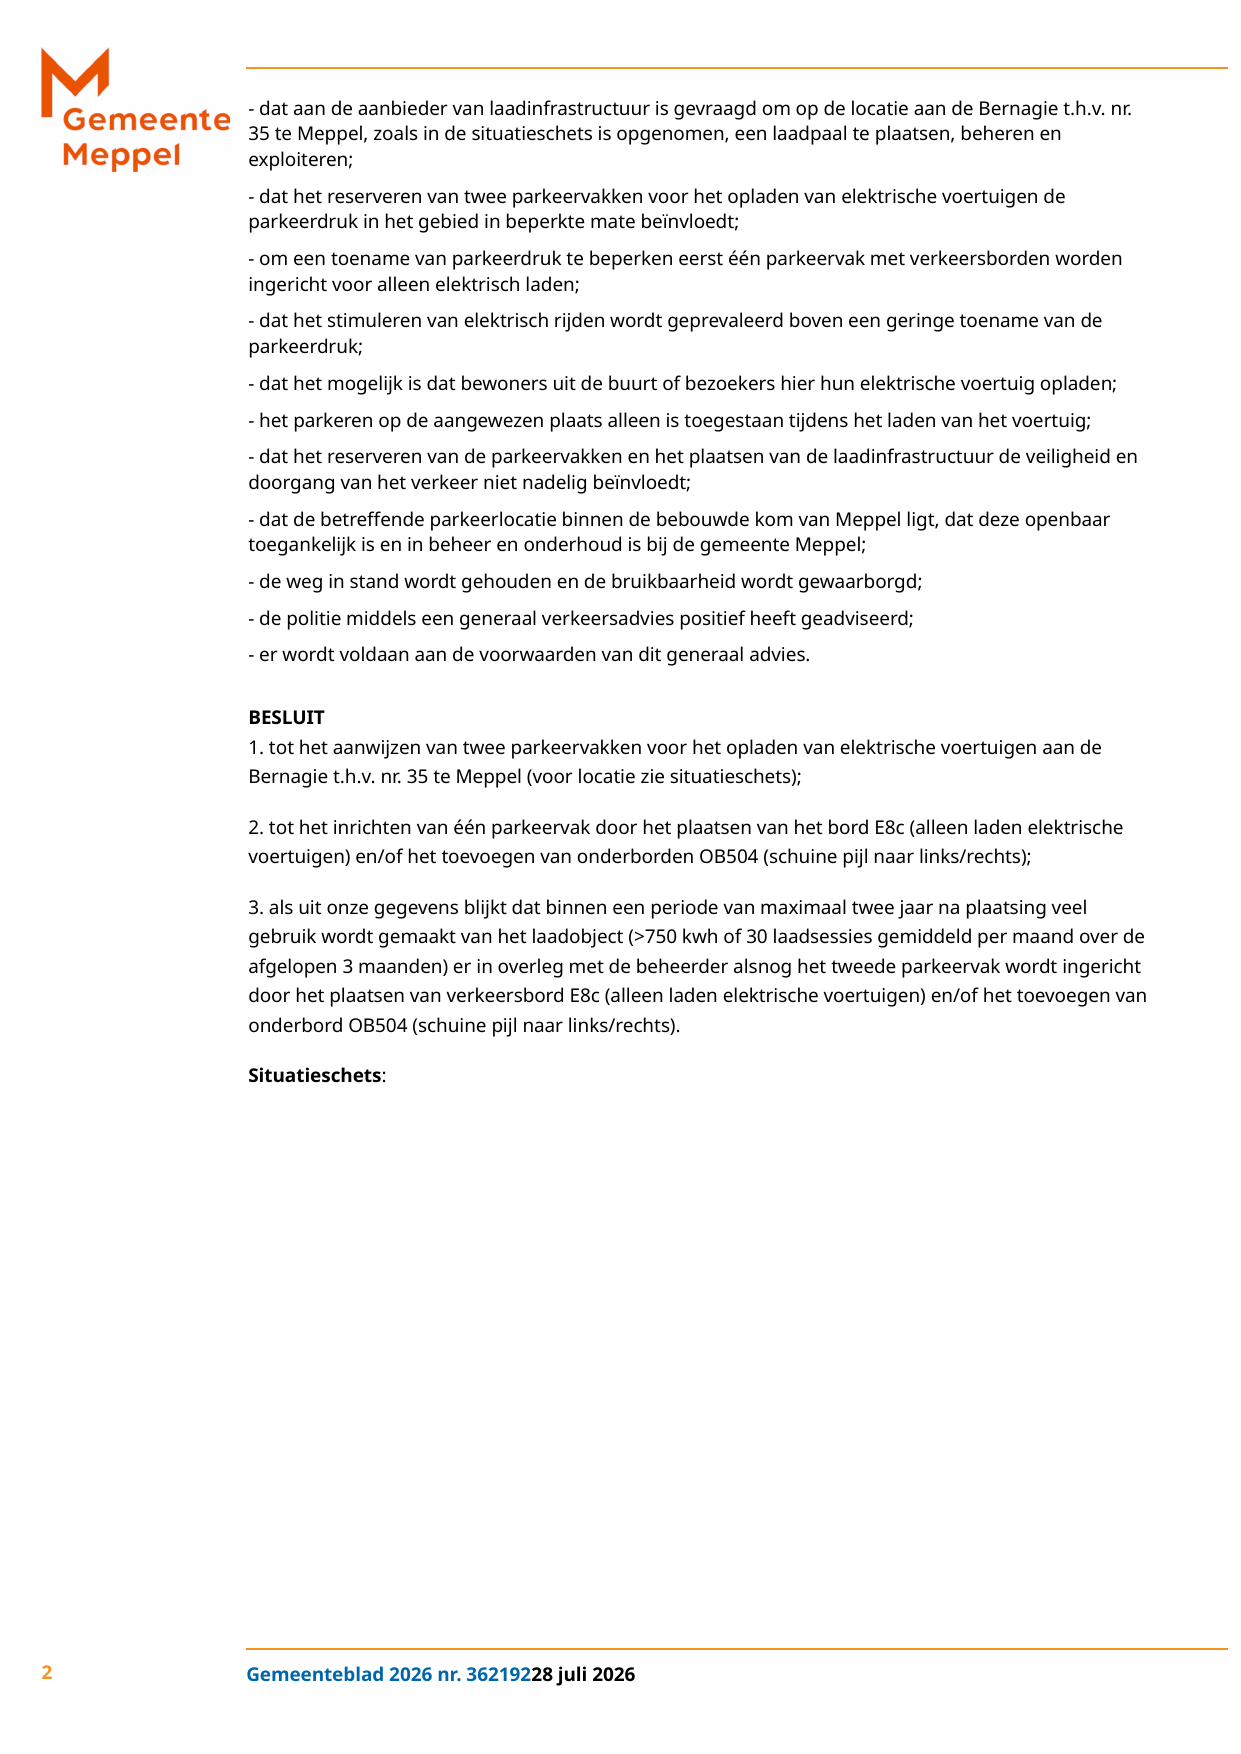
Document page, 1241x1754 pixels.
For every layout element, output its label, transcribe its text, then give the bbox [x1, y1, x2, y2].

text - dat de betreffende parkeerlocatie binnen de bebouwde kom van Meppel ligt, dat deze openbaar toegankelijk is en in beheer en onderhoud is bij de gemeente Meppel; [248, 506, 1152, 557]
text - de politie middels een generaal verkeersadvies positief heeft geadviseerd; [248, 605, 1152, 631]
text - dat het mogelijk is dat bewoners uit de buurt of bezoekers hier hun elektrische voertuig opladen; [248, 370, 1152, 396]
text 3. als uit onze gegevens blijkt dat binnen een periode van maximaal twee jaar na plaatsing veel gebruik wordt gemaakt van het laadobject (>750 kwh of 30 laadsessies gemiddeld per maand over de afgelopen 3 maanden) er in overleg met de beheerder alsnog het tweede parkeervak wordt ingericht door het plaatsen van verkeersbord E8c (alleen laden elektrische voertuigen) en/of het toevoegen van onderbord OB504 (schuine pijl naar links/rechts). [248, 894, 1152, 1038]
text - dat het reserveren van twee parkeervakken voor het opladen van elektrische voertuigen de parkeerdruk in het gebied in beperkte mate beïnvloedt; [248, 183, 1152, 234]
text - het parkeren op de aangewezen plaats alleen is toegestaan tijdens het laden van het voertuig; [248, 407, 1152, 432]
text - er wordt voldaan aan de voorwaarden van dit generaal advies. [248, 642, 1152, 667]
text Situatieschets: [248, 1063, 1152, 1088]
text BESLUIT [248, 704, 1152, 730]
text 2. tot het inrichten van één parkeervak door het plaatsen van het bord E8c (alleen laden elektrische voertuigen) en/of het toevoegen van onderborden OB504 (schuine pijl naar links/rechts); [248, 814, 1152, 869]
text - dat het reserveren van de parkeervakken en het plaatsen van de laadinfrastructuur de veiligheid en doorgang van het verkeer niet nadelig beïnvloedt; [248, 443, 1152, 495]
text - de weg in stand wordt gehouden en de bruikbaarheid wordt gewaarborgd; [248, 568, 1152, 594]
text 1. tot het aanwijzen van twee parkeervakken voor het opladen van elektrische voertuigen aan de Bernagie t.h.v. nr. 35 te Meppel (voor locatie zie situatieschets); [248, 734, 1152, 789]
text - dat aan de aanbieder van laadinfrastructuur is gevraagd om op de locatie aan de Bernagie t.h.v. nr. 35 te Meppel, zoals in de situatieschets is opgenomen, een laadpaal te plaatsen, beheren en exploiteren; [248, 95, 1152, 172]
picture [41, 47, 231, 172]
text - om een toename van parkeerdruk te beperken eerst één parkeervak met verkeersborden worden ingericht voor alleen elektrisch laden; [248, 245, 1152, 297]
text - dat het stimuleren van elektrisch rijden wordt geprevaleerd boven een geringe toename van de parkeerdruk; [248, 308, 1152, 359]
